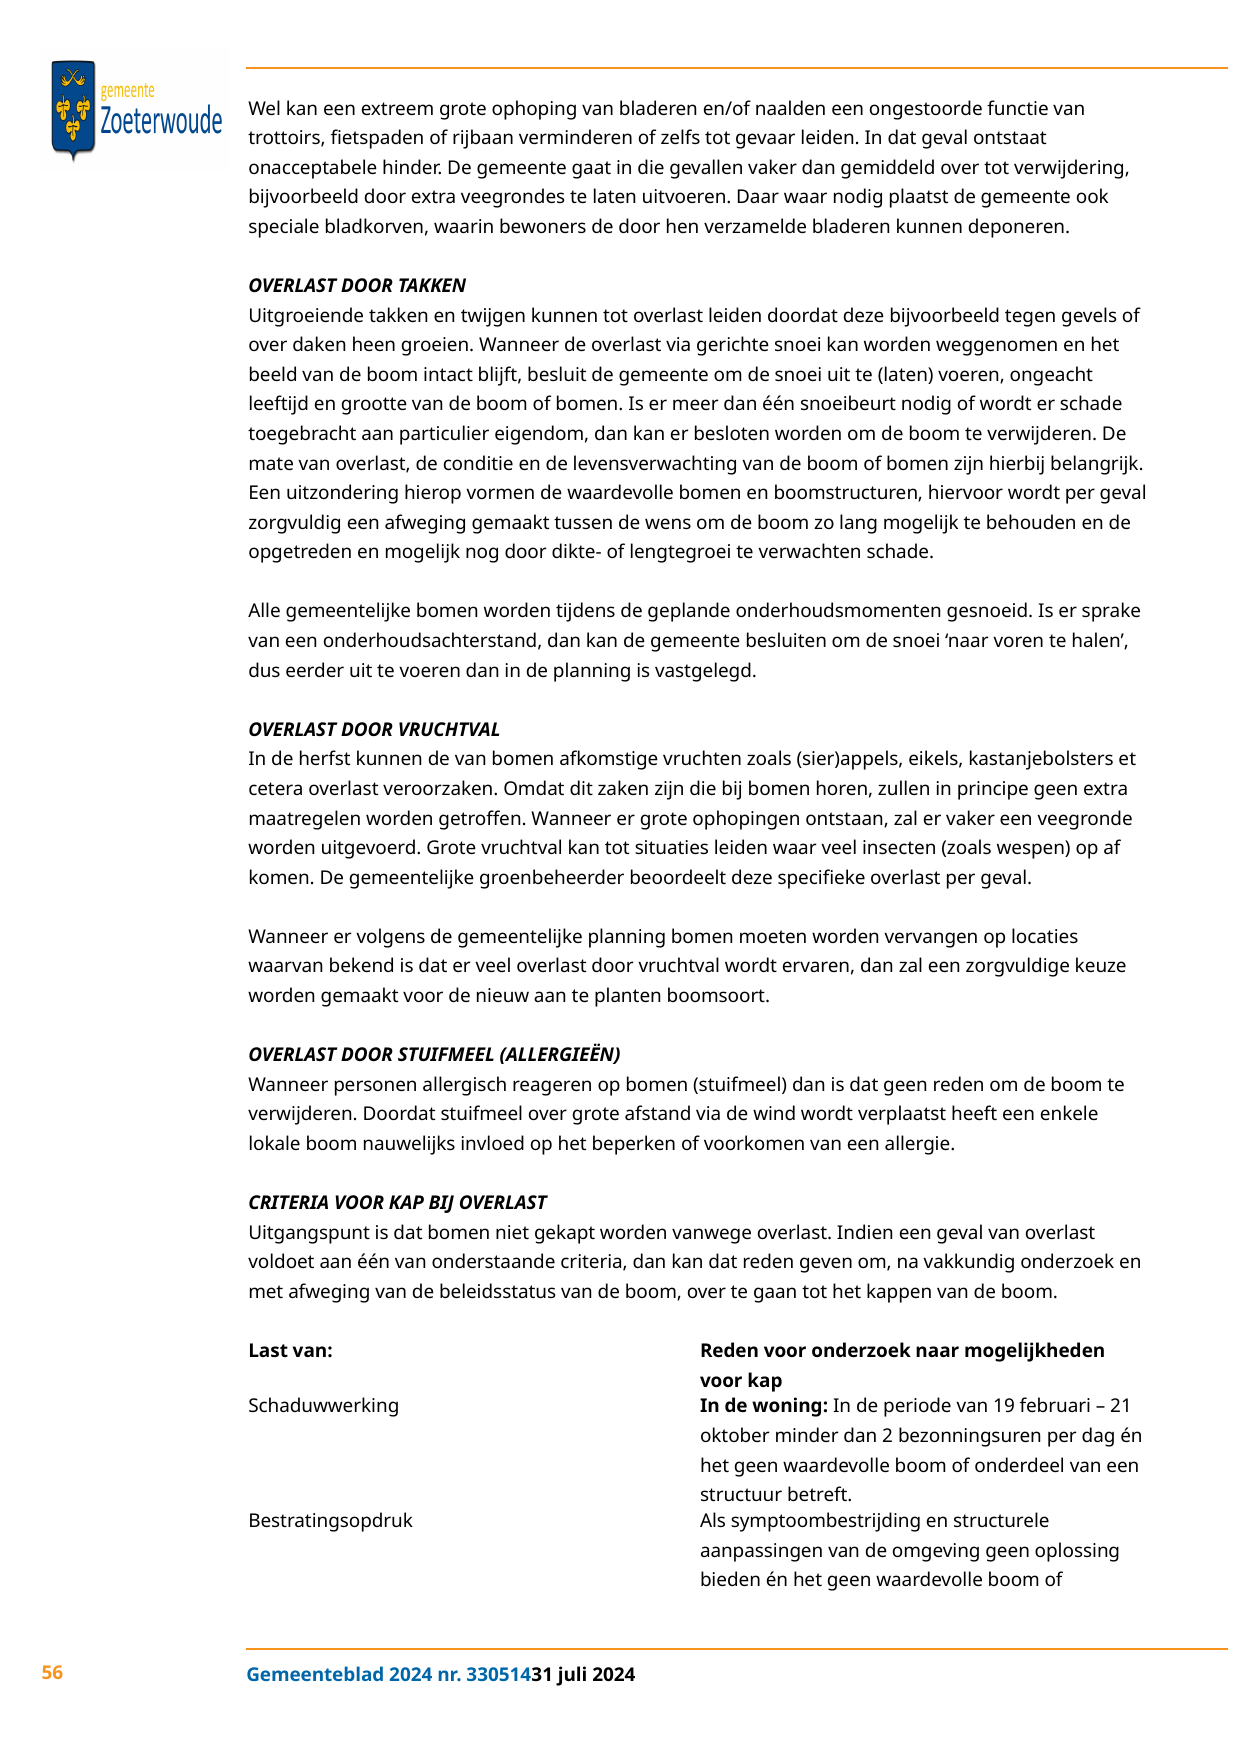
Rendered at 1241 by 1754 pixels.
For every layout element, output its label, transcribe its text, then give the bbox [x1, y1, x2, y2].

text OVERLAST DOOR VRUCHTVAL [248, 716, 1152, 742]
text Alle gemeentelijke bomen worden tijdens de geplande onderhoudsmomenten gesnoeid. Is er sprake van een onderhoudsachterstand, dan kan de gemeente besluiten om de snoei ‘naar voren te halen’, dus eerder uit te voeren dan in de planning is vastgelegd. [248, 598, 1152, 683]
text OVERLAST DOOR TAKKEN [248, 272, 1152, 298]
text Uitgangspunt is dat bomen niet gekapt worden vanwege overlast. Indien een geval van overlast voldoet aan één van onderstaande criteria, dan kan dat reden geven om, na vakkundig onderzoek en met afweging van de beleidsstatus van de boom, over te gaan tot het kappen van de boom. [248, 1219, 1152, 1304]
picture [41, 47, 231, 172]
text CRITERIA VOOR KAP BIJ OVERLAST [248, 1189, 1152, 1215]
table_cell Bestratingsopdruk [248, 1507, 700, 1592]
text Wel kan een extreem grote ophoping van bladeren en/of naalden een ongestoorde functie van trottoirs, fietspaden of rijbaan verminderen of zelfs tot gevaar leiden. In dat geval ontstaat onacceptabele hinder. De gemeente gaat in die gevallen vaker dan gemiddeld over tot verwijdering, bijvoorbeeld door extra veegrondes te laten uitvoeren. Daar waar nodig plaatst de gemeente ook speciale bladkorven, waarin bewoners de door hen verzamelde bladeren kunnen deponeren. [248, 95, 1152, 239]
table_header Reden voor onderzoek naar mogelijkheden voor kap [700, 1338, 1152, 1393]
table_cell In de woning: In de periode van 19 februari – 21 oktober minder dan 2 bezonningsuren per dag én het geen waardevolle boom of onderdeel van een structuur betreft. [700, 1393, 1152, 1507]
table_cell Als symptoombestrijding en structurele aanpassingen van de omgeving geen oplossing bieden én het geen waardevolle boom of [700, 1507, 1152, 1592]
text Wanneer er volgens de gemeentelijke planning bomen moeten worden vervangen op locaties waarvan bekend is dat er veel overlast door vruchtval wordt ervaren, dan zal een zorgvuldige keuze worden gemaakt voor de nieuw aan te planten boomsoort. [248, 923, 1152, 1008]
text OVERLAST DOOR STUIFMEEL (ALLERGIEËN) [248, 1041, 1152, 1067]
text In de herfst kunnen de van bomen afkomstige vruchten zoals (sier)appels, eikels, kastanjebolsters et cetera overlast veroorzaken. Omdat dit zaken zijn die bij bomen horen, zullen in principe geen extra maatregelen worden getroffen. Wanneer er grote ophopingen ontstaan, zal er vaker een veegronde worden uitgevoerd. Grote vruchtval kan tot situaties leiden waar veel insecten (zoals wespen) op af komen. De gemeentelijke groenbeheerder beoordeelt deze specifieke overlast per geval. [248, 746, 1152, 890]
text Wanneer personen allergisch reageren op bomen (stuifmeel) dan is dat geen reden om de boom te verwijderen. Doordat stuifmeel over grote afstand via de wind wordt verplaatst heeft een enkele lokale boom nauwelijks invloed op het beperken of voorkomen van een allergie. [248, 1071, 1152, 1156]
table_cell Schaduwwerking [248, 1393, 700, 1507]
table_header Last van: [248, 1338, 700, 1393]
text Uitgroeiende takken en twijgen kunnen tot overlast leiden doordat deze bijvoorbeeld tegen gevels of over daken heen groeien. Wanneer de overlast via gerichte snoei kan worden weggenomen en het beeld van de boom intact blijft, besluit de gemeente om de snoei uit te (laten) voeren, ongeacht leeftijd en grootte van de boom of bomen. Is er meer dan één snoeibeurt nodig of wordt er schade toegebracht aan particulier eigendom, dan kan er besloten worden om de boom te verwijderen. De mate van overlast, de conditie en de levensverwachting van de boom of bomen zijn hierbij belangrijk. Een uitzondering hierop vormen de waardevolle bomen en boomstructuren, hiervoor wordt per geval zorgvuldig een afweging gemaakt tussen de wens om de boom zo lang mogelijk te behouden en de opgetreden en mogelijk nog door dikte- of lengtegroei te verwachten schade. [248, 302, 1152, 564]
